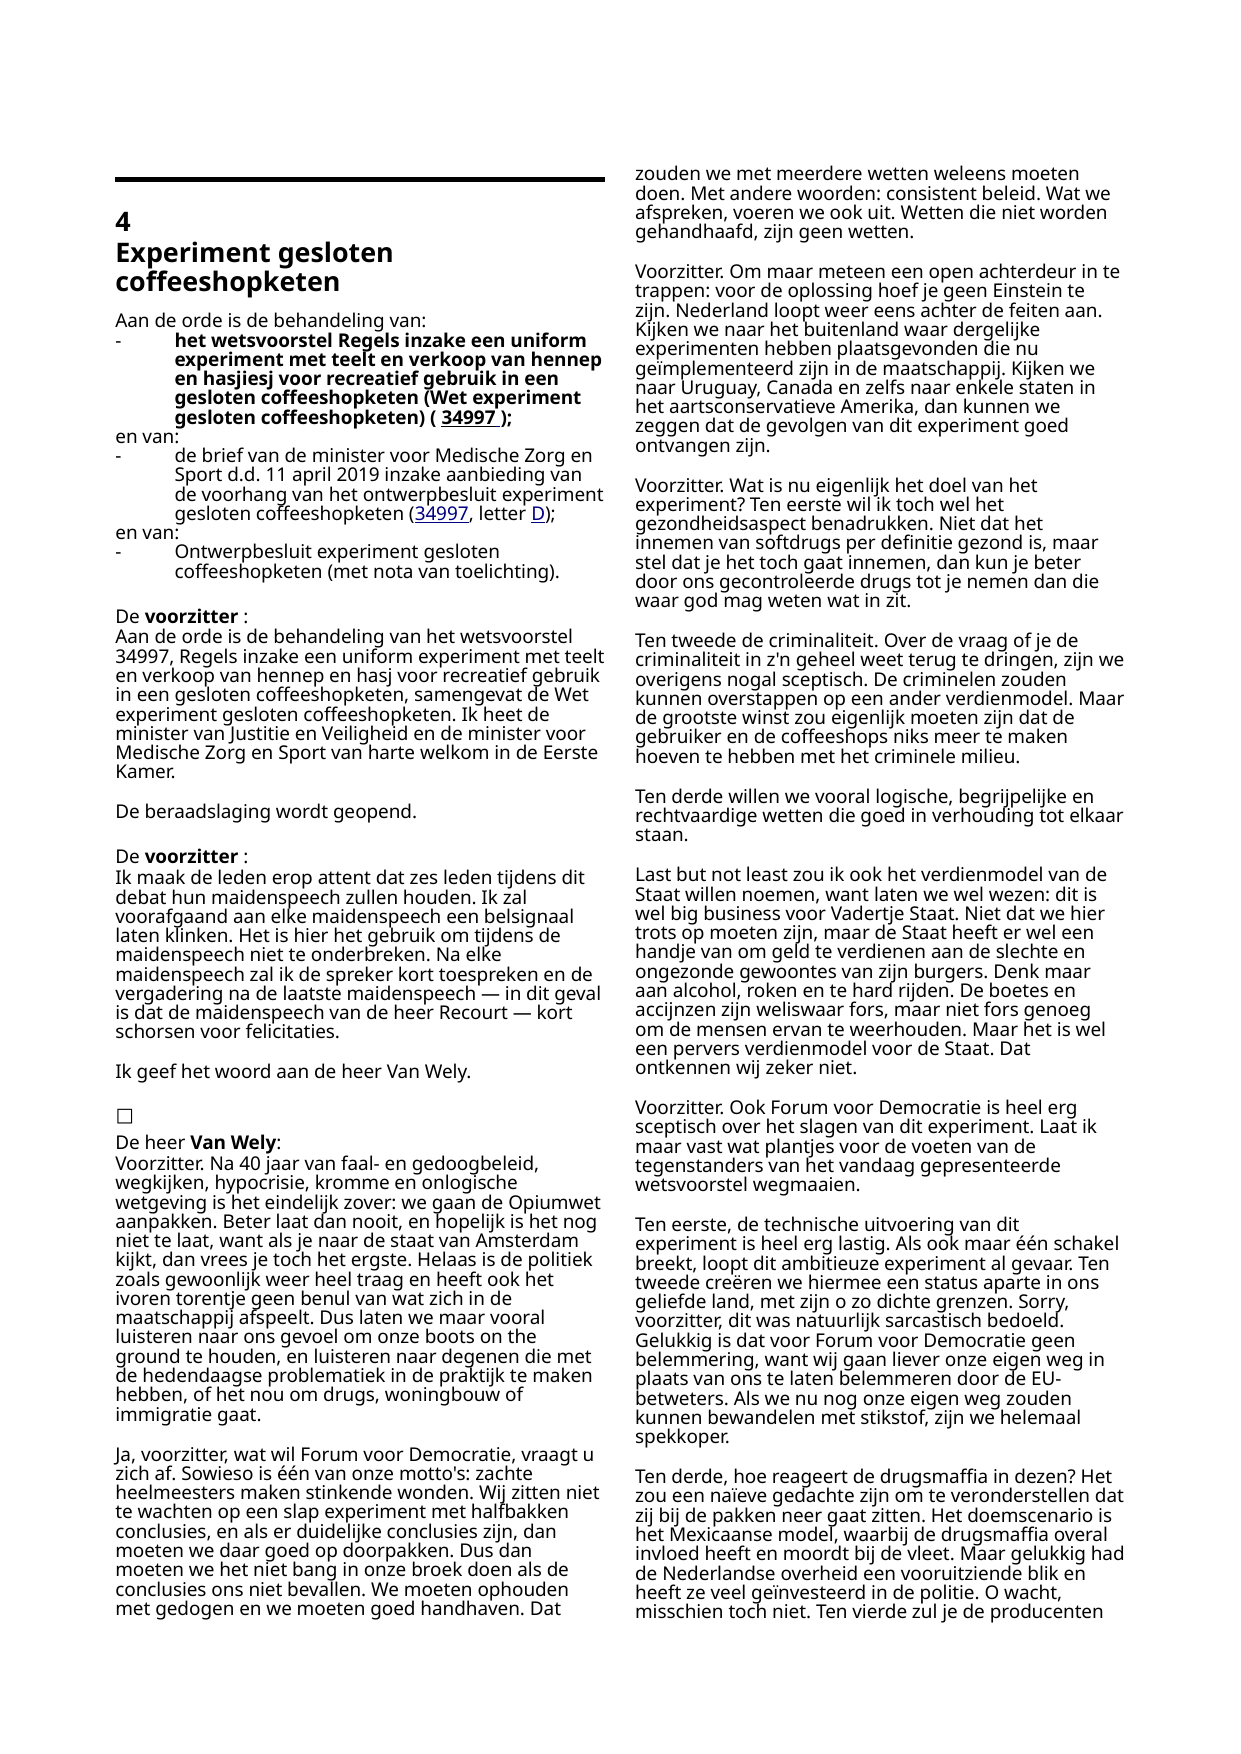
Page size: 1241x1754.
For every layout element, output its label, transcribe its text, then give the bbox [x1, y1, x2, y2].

text Last but not least zou ik ook het verdienmodel van de Staat willen noemen, want laten we wel wezen: dit is wel big business voor Vadertje Staat. Niet dat we hier trots op moeten zijn, maar de Staat heeft er wel een handje van om geld te verdienen aan de slechte en ongezonde gewoontes van zijn burgers. Denk maar aan alcohol, roken en te hard rijden. De boetes en accijnzen zijn weliswaar fors, maar niet fors genoeg om de mensen ervan te weerhouden. Maar het is wel een pervers verdienmodel voor de Staat. Dat ontkennen wij zeker niet. [635, 866, 1125, 1078]
text en van: [115, 524, 605, 543]
text Ten eerste, de technische uitvoering van dit experiment is heel erg lastig. Als ook maar één schakel breekt, loopt dit ambitieuze experiment al gevaar. Ten tweede creëren we hiermee een status aparte in ons geliefde land, met zijn o zo dichte grenzen. Sorry, voorzitter, dit was natuurlijk sarcastisch bedoeld. Gelukkig is dat voor Forum voor Democratie geen belemmering, want wij gaan liever onze eigen weg in plaats van ons te laten belemmeren door de EU-betweters. Als we nu nog onze eigen weg zouden kunnen bewandelen met stikstof, zijn we helemaal spekkoper. [635, 1216, 1125, 1447]
text Voorzitter. Om maar meteen een open achterdeur in te trappen: voor de oplossing hoef je geen Einstein te zijn. Nederland loopt weer eens achter de feiten aan. Kijken we naar het buitenland waar dergelijke experimenten hebben plaatsgevonden die nu geïmplementeerd zijn in de maatschappij. Kijken we naar Uruguay, Canada en zelfs naar enkele staten in het aartsconservatieve Amerika, dan kunnen we zeggen dat de gevolgen van dit experiment goed ontvangen zijn. [635, 263, 1125, 456]
text 4 [115, 203, 605, 239]
text Voorzitter. Ook Forum voor Democratie is heel erg sceptisch over het slagen van dit experiment. Laat ik maar vast wat plantjes voor de voeten van de tegenstanders van het vandaag gepresenteerde wetsvoorstel wegmaaien. [635, 1099, 1125, 1195]
text Ten tweede de criminaliteit. Over de vraag of je de criminaliteit in z'n geheel weet terug te dringen, zijn we overigens nogal sceptisch. De criminelen zouden kunnen overstappen op een ander verdienmodel. Maar de grootste winst zou eigenlijk moeten zijn dat de gebruiker en de coffeeshops niks meer te maken hoeven te hebben met het criminele milieu. [635, 632, 1125, 767]
text Voorzitter. Wat is nu eigenlijk het doel van het experiment? Ten eerste wil ik toch wel het gezondheidsaspect benadrukken. Niet dat het innemen van softdrugs per definitie gezond is, maar stel dat je het toch gaat innemen, dan kun je beter door ons gecontroleerde drugs tot je nemen dan die waar god mag weten wat in zit. [635, 477, 1125, 611]
text Ja, voorzitter, wat wil Forum voor Democratie, vraagt u zich af. Sowieso is één van onze motto's: zachte heelmeesters maken stinkende wonden. Wij zitten niet te wachten op een slap experiment met halfbakken conclusies, en als er duidelijke conclusies zijn, dan moeten we daar goed op doorpakken. Dus dan moeten we het niet bang in onze broek doen als de conclusies ons niet bevallen. We moeten ophouden met gedogen en we moeten goed handhaven. Dat [115, 1446, 605, 1619]
text De voorzitter : [115, 603, 605, 628]
text Aan de orde is de behandeling van: [115, 312, 605, 332]
text Ik maak de leden erop attent dat zes leden tijdens dit debat hun maidenspeech zullen houden. Ik zal voorafgaand aan elke maidenspeech een belsignaal laten klinken. Het is hier het gebruik om tijdens de maidenspeech niet te onderbreken. Na elke maidenspeech zal ik de spreker kort toespreken en de vergadering na de laatste maidenspeech — in dit geval is dat de maidenspeech van de heer Recourt — kort schorsen voor felicitaties. [115, 869, 605, 1043]
text Voorzitter. Na 40 jaar van faal- en gedoogbeleid, wegkijken, hypocrisie, kromme en onlogische wetgeving is het eindelijk zover: we gaan de Opiumwet aanpakken. Beter laat dan nooit, en hopelijk is het nog niet te laat, want als je naar de staat van Amsterdam kijkt, dan vrees je toch het ergste. Helaas is de politiek zoals gewoonlijk weer heel traag en heeft ook het ivoren torentje geen benul van wat zich in de maatschappij afspeelt. Dus laten we maar vooral luisteren naar ons gevoel om onze boots on the ground te houden, en luisteren naar degenen die met de hedendaagse problematiek in de praktijk te maken hebben, of het nou om drugs, woningbouw of immigratie gaat. [115, 1155, 605, 1425]
text zouden we met meerdere wetten weleens moeten doen. Met andere woorden: consistent beleid. Wat we afspreken, voeren we ook uit. Wetten die niet worden gehandhaafd, zijn geen wetten. [635, 165, 1125, 242]
text Ten derde willen we vooral logische, begrijpelijke en rechtvaardige wetten die goed in verhouding tot elkaar staan. [635, 788, 1125, 846]
text en van: [115, 428, 605, 447]
text Aan de orde is de behandeling van het wetsvoorstel 34997, Regels inzake een uniform experiment met teelt en verkoop van hennep en hasj voor recreatief gebruik in een gesloten coffeeshopketen, samengevat de Wet experiment gesloten coffeeshopketen. Ik heet de minister van Justitie en Veiligheid en de minister voor Medische Zorg en Sport van harte welkom in de Eerste Kamer. [115, 628, 605, 783]
text ⬜ [115, 1104, 605, 1129]
text De heer Van Wely: [115, 1129, 605, 1155]
list Ontwerpbesluit experiment gesloten coffeeshopketen (met nota van toelichting). [115, 543, 605, 582]
list de brief van de minister voor Medische Zorg en Sport d.d. 11 april 2019 inzake aanbieding van de voorhang van het ontwerpbesluit experiment gesloten coffeeshopketen (34997, letter D); [115, 447, 605, 524]
text Experiment gesloten coffeeshopketen [115, 239, 605, 312]
text De beraadslaging wordt geopend. [115, 803, 605, 823]
text Ten derde, hoe reageert de drugsmaffia in dezen? Het zou een naïeve gedachte zijn om te veronderstellen dat zij bij de pakken neer gaat zitten. Het doemscenario is het Mexicaanse model, waarbij de drugsmaffia overal invloed heeft en moordt bij de vleet. Maar gelukkig had de Nederlandse overheid een vooruitziende blik en heeft ze veel geïnvesteerd in de politie. O wacht, misschien toch niet. Ten vierde zul je de producenten [635, 1468, 1125, 1622]
list het wetsvoorstel Regels inzake een uniform experiment met teelt en verkoop van hennep en hasjiesj voor recreatief gebruik in een gesloten coffeeshopketen (Wet experiment gesloten coffeeshopketen) ( 34997 ); [115, 332, 605, 428]
text Ik geef het woord aan de heer Van Wely. [115, 1063, 605, 1083]
text De voorzitter : [115, 844, 605, 869]
